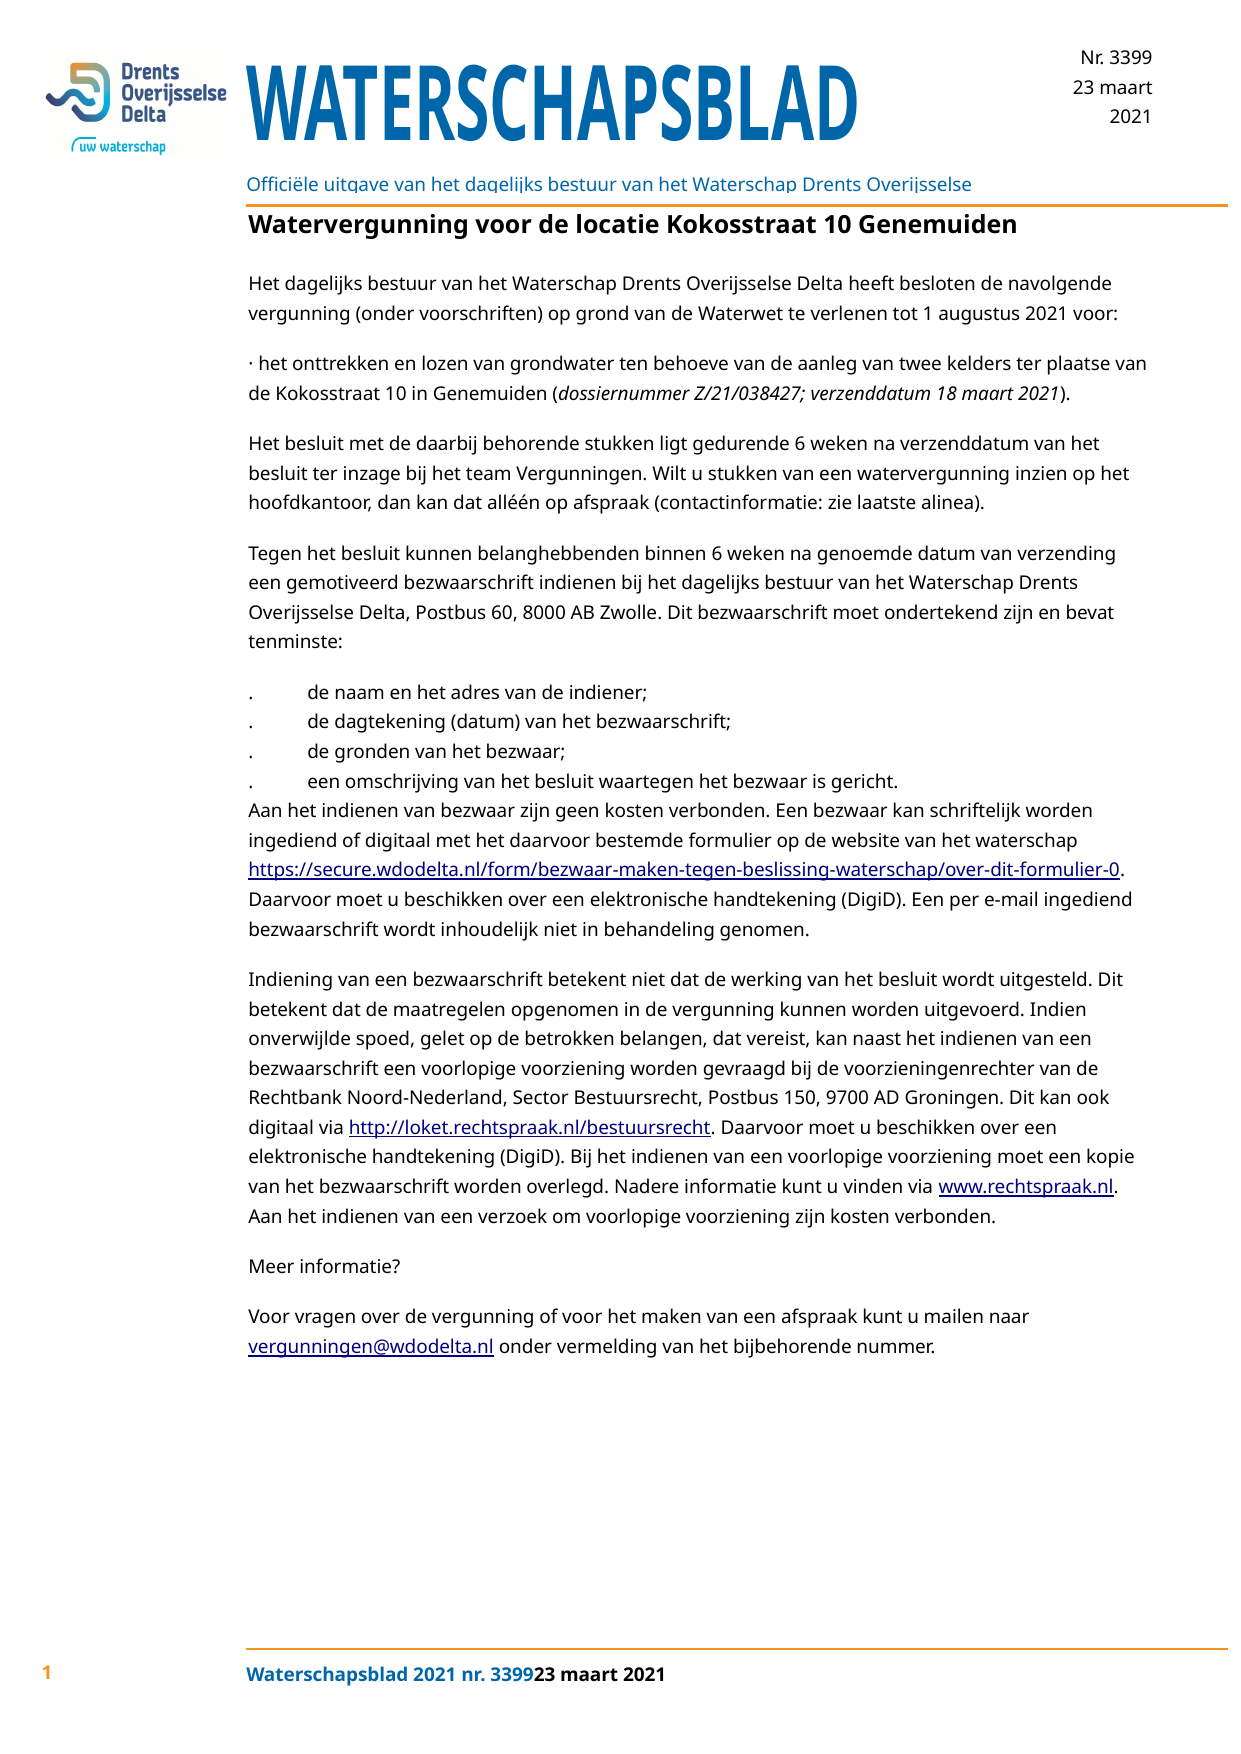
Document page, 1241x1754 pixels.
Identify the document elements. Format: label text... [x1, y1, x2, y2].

text Voor vragen over de vergunning of voor het maken van een afspraak kunt u mailen naar vergunningen@wdodelta.nl onder vermelding van het bijbehorende nummer. [248, 1304, 1152, 1359]
picture [41, 47, 231, 172]
text Het besluit met de daarbij behorende stukken ligt gedurende 6 weken na verzenddatum van het besluit ter inzage bij het team Vergunningen. Wilt u stukken van een watervergunning inzien op het hoofdkantoor, dan kan dat alléén op afspraak (contactinformatie: zie laatste alinea). [248, 430, 1152, 515]
text Watervergunning voor de locatie Kokosstraat 10 Genemuiden [248, 207, 1152, 241]
text Het dagelijks bestuur van het Waterschap Drents Overijsselse Delta heeft besloten de navolgende vergunning (onder voorschriften) op grond van de Waterwet te verlenen tot 1 augustus 2021 voor: [248, 270, 1152, 326]
list de gronden van het bezwaar; [248, 738, 1152, 764]
text · het onttrekken en lozen van grondwater ten behoeve van de aanleg van twee kelders ter plaatse van de Kokosstraat 10 in Genemuiden (dossiernummer Z/21/038427; verzenddatum 18 maart 2021). [248, 350, 1152, 406]
text Aan het indienen van bezwaar zijn geen kosten verbonden. Een bezwaar kan schriftelijk worden ingediend of digitaal met het daarvoor bestemde formulier op de website van het waterschap https://secure.wdodelta.nl/form/bezwaar-maken-tegen-beslissing-waterschap/over-dit-formulier-0. Daarvoor moet u beschikken over een elektronische handtekening (DigiD). Een per e-mail ingediend bezwaarschrift wordt inhoudelijk niet in behandeling genomen. [248, 797, 1152, 941]
text Indiening van een bezwaarschrift betekent niet dat de werking van het besluit wordt uitgesteld. Dit betekent dat de maatregelen opgenomen in de vergunning kunnen worden uitgevoerd. Indien onverwijlde spoed, gelet op de betrokken belangen, dat vereist, kan naast het indienen van een bezwaarschrift een voorlopige voorziening worden gevraagd bij de voorzieningenrechter van de Rechtbank Noord-Nederland, Sector Bestuursrecht, Postbus 150, 9700 AD Groningen. Dit kan ook digitaal via http://loket.rechtspraak.nl/bestuursrecht. Daarvoor moet u beschikken over een elektronische handtekening (DigiD). Bij het indienen van een voorlopige voorziening moet een kopie van het bezwaarschrift worden overlegd. Nadere informatie kunt u vinden via www.rechtspraak.nl. Aan het indienen van een verzoek om voorlopige voorziening zijn kosten verbonden. [248, 966, 1152, 1228]
text Meer informatie? [248, 1253, 1152, 1279]
text Tegen het besluit kunnen belanghebbenden binnen 6 weken na genoemde datum van verzending een gemotiveerd bezwaarschrift indienen bij het dagelijks bestuur van het Waterschap Drents Overijsselse Delta, Postbus 60, 8000 AB Zwolle. Dit bezwaarschrift moet ondertekend zijn en bevat tenminste: [248, 540, 1152, 654]
list de dagtekening (datum) van het bezwaarschrift; [248, 709, 1152, 734]
list de naam en het adres van de indiener; [248, 679, 1152, 705]
list een omschrijving van het besluit waartegen het bezwaar is gericht. [248, 768, 1152, 793]
